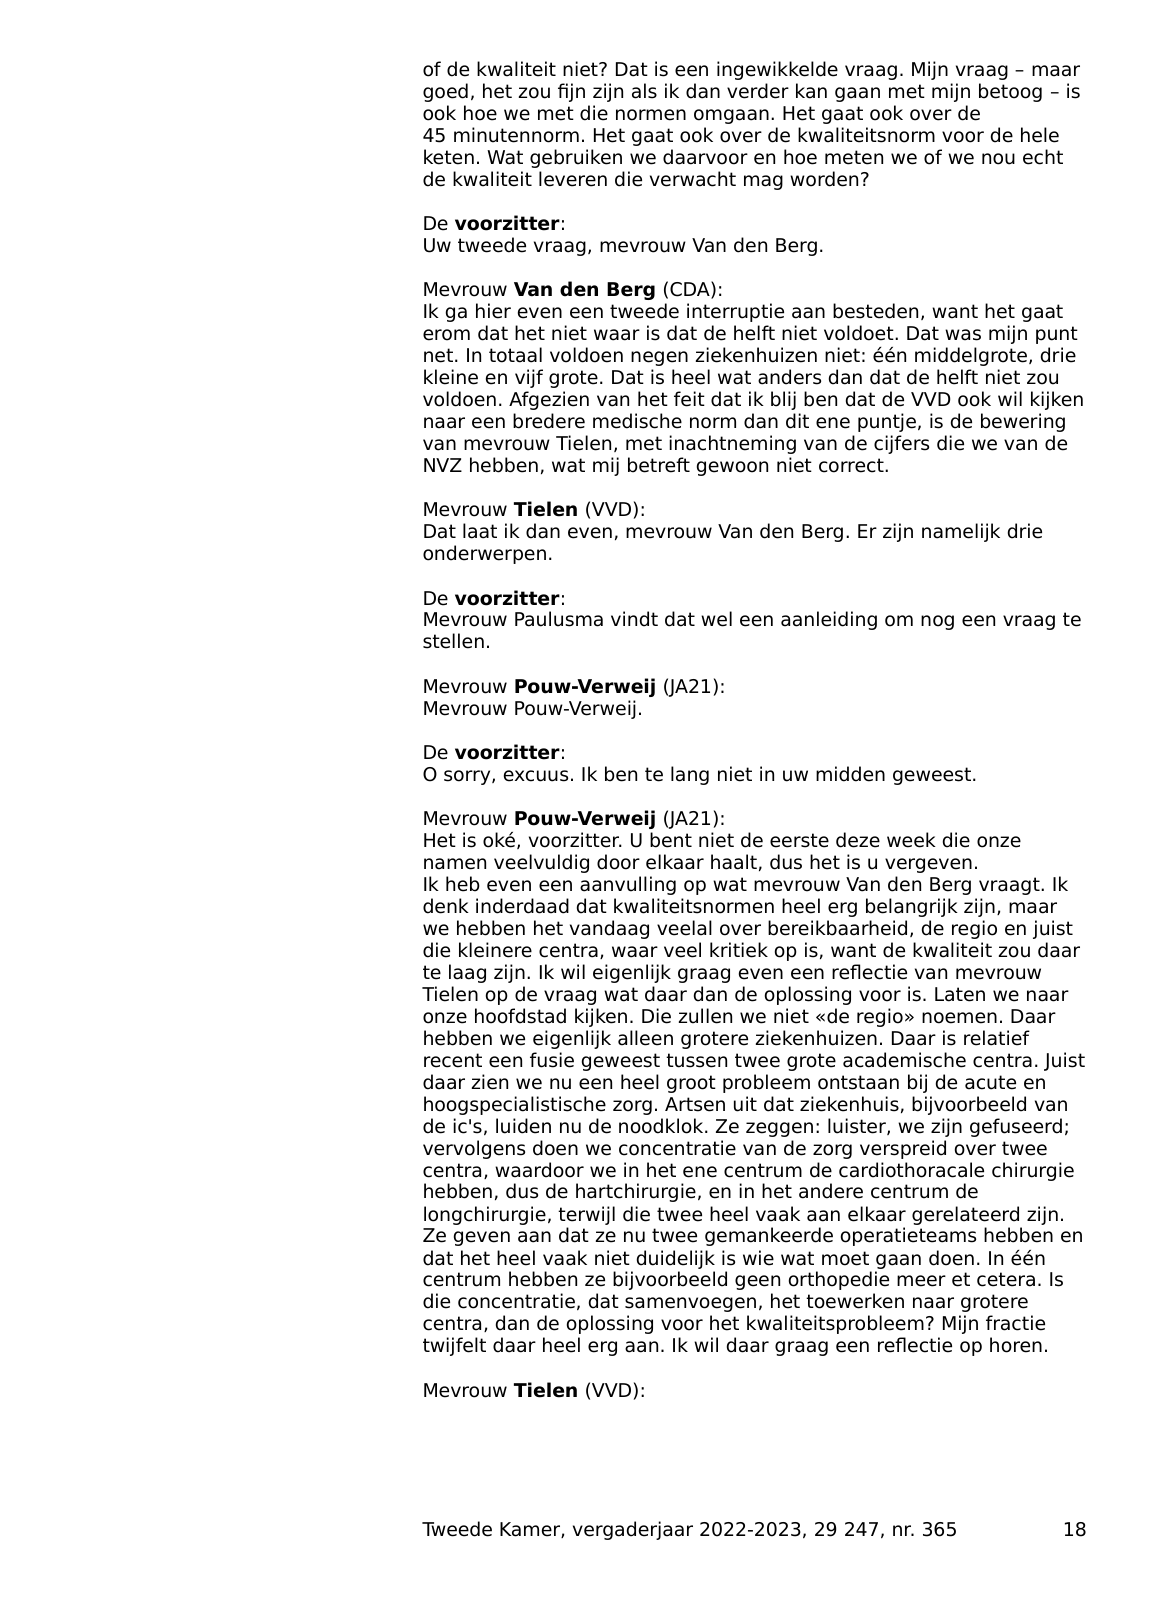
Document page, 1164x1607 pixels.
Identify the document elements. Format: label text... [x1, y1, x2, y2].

text Mevrouw Van den Berg (CDA): [422, 279, 1087, 301]
text of de kwaliteit niet? Dat is een ingewikkelde vraag. Mijn vraag – maar goed, het zou fijn zijn als ik dan verder kan gaan met mijn betoog – is ook hoe we met die normen omgaan. Het gaat ook over de 45 minutennorm. Het gaat ook over de kwaliteitsnorm voor de hele keten. Wat gebruiken we daarvoor en hoe meten we of we nou echt de kwaliteit leveren die verwacht mag worden? [422, 59, 1087, 191]
text Mevrouw Paulusma vindt dat wel een aanleiding om nog een vraag te stellen. [422, 609, 1087, 653]
text Mevrouw Tielen (VVD): [422, 499, 1087, 521]
text Ik ga hier even een tweede interruptie aan besteden, want het gaat erom dat het niet waar is dat de helft niet voldoet. Dat was mijn punt net. In totaal voldoen negen ziekenhuizen niet: één middelgrote, drie kleine en vijf grote. Dat is heel wat anders dan dat de helft niet zou voldoen. Afgezien van het feit dat ik blij ben dat de VVD ook wil kijken naar een bredere medische norm dan dit ene puntje, is de bewering van mevrouw Tielen, met inachtneming van de cijfers die we van de NVZ hebben, wat mij betreft gewoon niet correct. [422, 301, 1087, 477]
text Ik heb even een aanvulling op wat mevrouw Van den Berg vraagt. Ik denk inderdaad dat kwaliteitsnormen heel erg belangrijk zijn, maar we hebben het vandaag veelal over bereikbaarheid, de regio en juist die kleinere centra, waar veel kritiek op is, want de kwaliteit zou daar te laag zijn. Ik wil eigenlijk graag even een reflectie van mevrouw Tielen op de vraag wat daar dan de oplossing voor is. Laten we naar onze hoofdstad kijken. Die zullen we niet «de regio» noemen. Daar hebben we eigenlijk alleen grotere ziekenhuizen. Daar is relatief recent een fusie geweest tussen twee grote academische centra. Juist daar zien we nu een heel groot probleem ontstaan bij de acute en hoogspecialistische zorg. Artsen uit dat ziekenhuis, bijvoorbeeld van de ic's, luiden nu de noodklok. Ze zeggen: luister, we zijn gefuseerd; vervolgens doen we concentratie van de zorg verspreid over twee centra, waardoor we in het ene centrum de cardiothoracale chirurgie hebben, dus de hartchirurgie, en in het andere centrum de longchirurgie, terwijl die twee heel vaak aan elkaar gerelateerd zijn. Ze geven aan dat ze nu twee gemankeerde operatieteams hebben en dat het heel vaak niet duidelijk is wie wat moet gaan doen. In één centrum hebben ze bijvoorbeeld geen orthopedie meer et cetera. Is die concentratie, dat samenvoegen, het toewerken naar grotere centra, dan de oplossing voor het kwaliteitsprobleem? Mijn fractie twijfelt daar heel erg aan. Ik wil daar graag een reflectie op horen. [422, 874, 1087, 1357]
text Mevrouw Pouw-Verweij (JA21): [422, 676, 1087, 697]
text Uw tweede vraag, mevrouw Van den Berg. [422, 235, 1087, 257]
text O sorry, excuus. Ik ben te lang niet in uw midden geweest. [422, 764, 1087, 786]
text Mevrouw Pouw-Verweij. [422, 697, 1087, 719]
text De voorzitter: [422, 213, 1087, 235]
text De voorzitter: [422, 742, 1087, 764]
text Mevrouw Tielen (VVD): [422, 1379, 1087, 1401]
text Mevrouw Pouw-Verweij (JA21): [422, 808, 1087, 830]
text Het is oké, voorzitter. U bent niet de eerste deze week die onze namen veelvuldig door elkaar haalt, dus het is u vergeven. [422, 830, 1087, 874]
text Dat laat ik dan even, mevrouw Van den Berg. Er zijn namelijk drie onderwerpen. [422, 521, 1087, 565]
text De voorzitter: [422, 587, 1087, 609]
